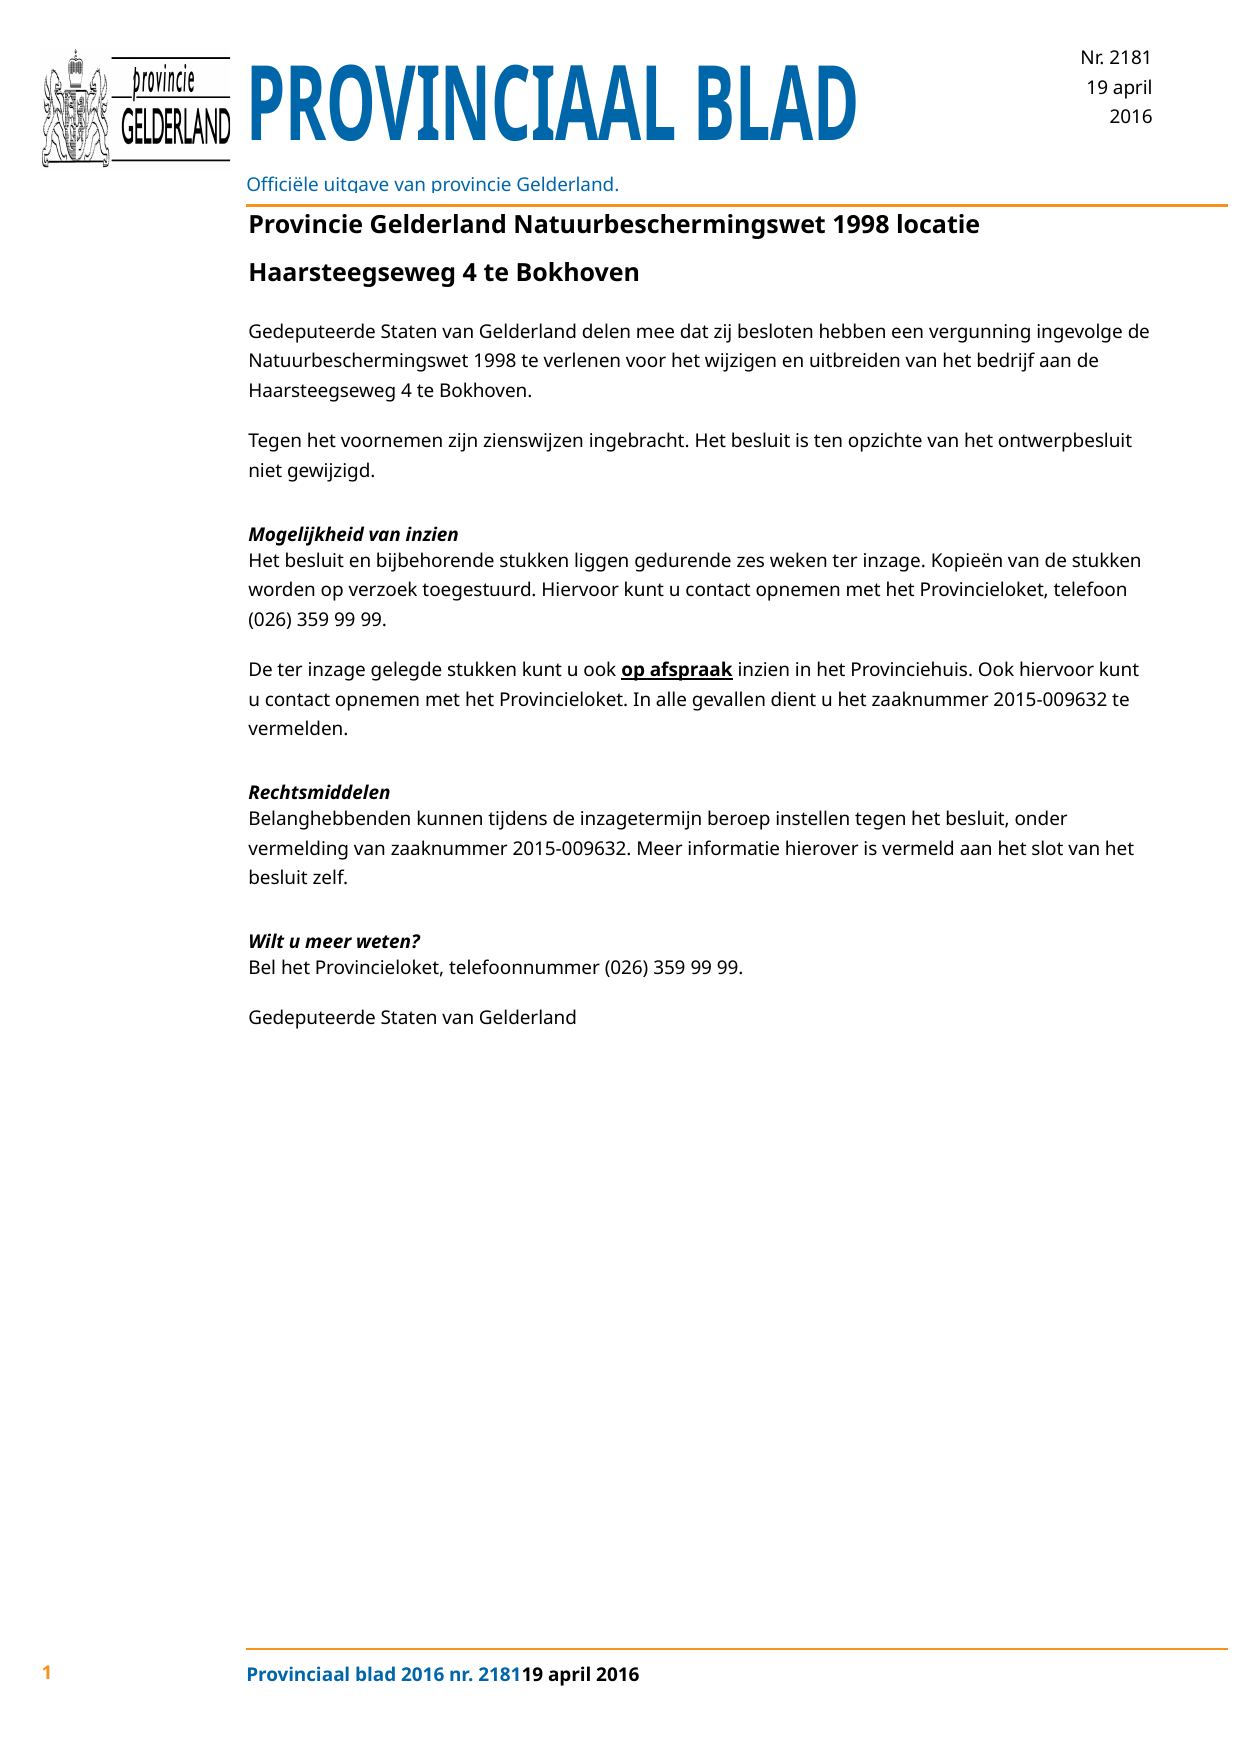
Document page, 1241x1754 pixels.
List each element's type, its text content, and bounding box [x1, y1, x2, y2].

text Gedeputeerde Staten van Gelderland delen mee dat zij besloten hebben een vergunning ingevolge de Natuurbeschermingswet 1998 te verlenen voor het wijzigen en uitbreiden van het bedrijf aan de Haarsteegseweg 4 te Bokhoven. [248, 318, 1152, 403]
text De ter inzage gelegde stukken kunt u ook op afspraak inzien in het Provinciehuis. Ook hiervoor kunt u contact opnemen met het Provincieloket. In alle gevallen dient u het zaaknummer 2015-009632 te vermelden. [248, 656, 1152, 741]
text Provincie Gelderland Natuurbeschermingswet 1998 locatie Haarsteegseweg 4 te Bokhoven [248, 207, 1152, 288]
text Rechtsmiddelen [248, 779, 1152, 805]
text Bel het Provincieloket, telefoonnummer (026) 359 99 99. [248, 954, 1152, 980]
text Gedeputeerde Staten van Gelderland [248, 1004, 1152, 1030]
text Wilt u meer weten? [248, 928, 1152, 954]
picture [41, 47, 231, 172]
text Mogelijkheid van inzien [248, 521, 1152, 547]
text Tegen het voornemen zijn zienswijzen ingebracht. Het besluit is ten opzichte van het ontwerpbesluit niet gewijzigd. [248, 427, 1152, 483]
text Het besluit en bijbehorende stukken liggen gedurende zes weken ter inzage. Kopieën van de stukken worden op verzoek toegestuurd. Hiervoor kunt u contact opnemen met het Provincieloket, telefoon (026) 359 99 99. [248, 547, 1152, 632]
text Belanghebbenden kunnen tijdens de inzagetermijn beroep instellen tegen het besluit, onder vermelding van zaaknummer 2015-009632. Meer informatie hierover is vermeld aan het slot van het besluit zelf. [248, 805, 1152, 890]
